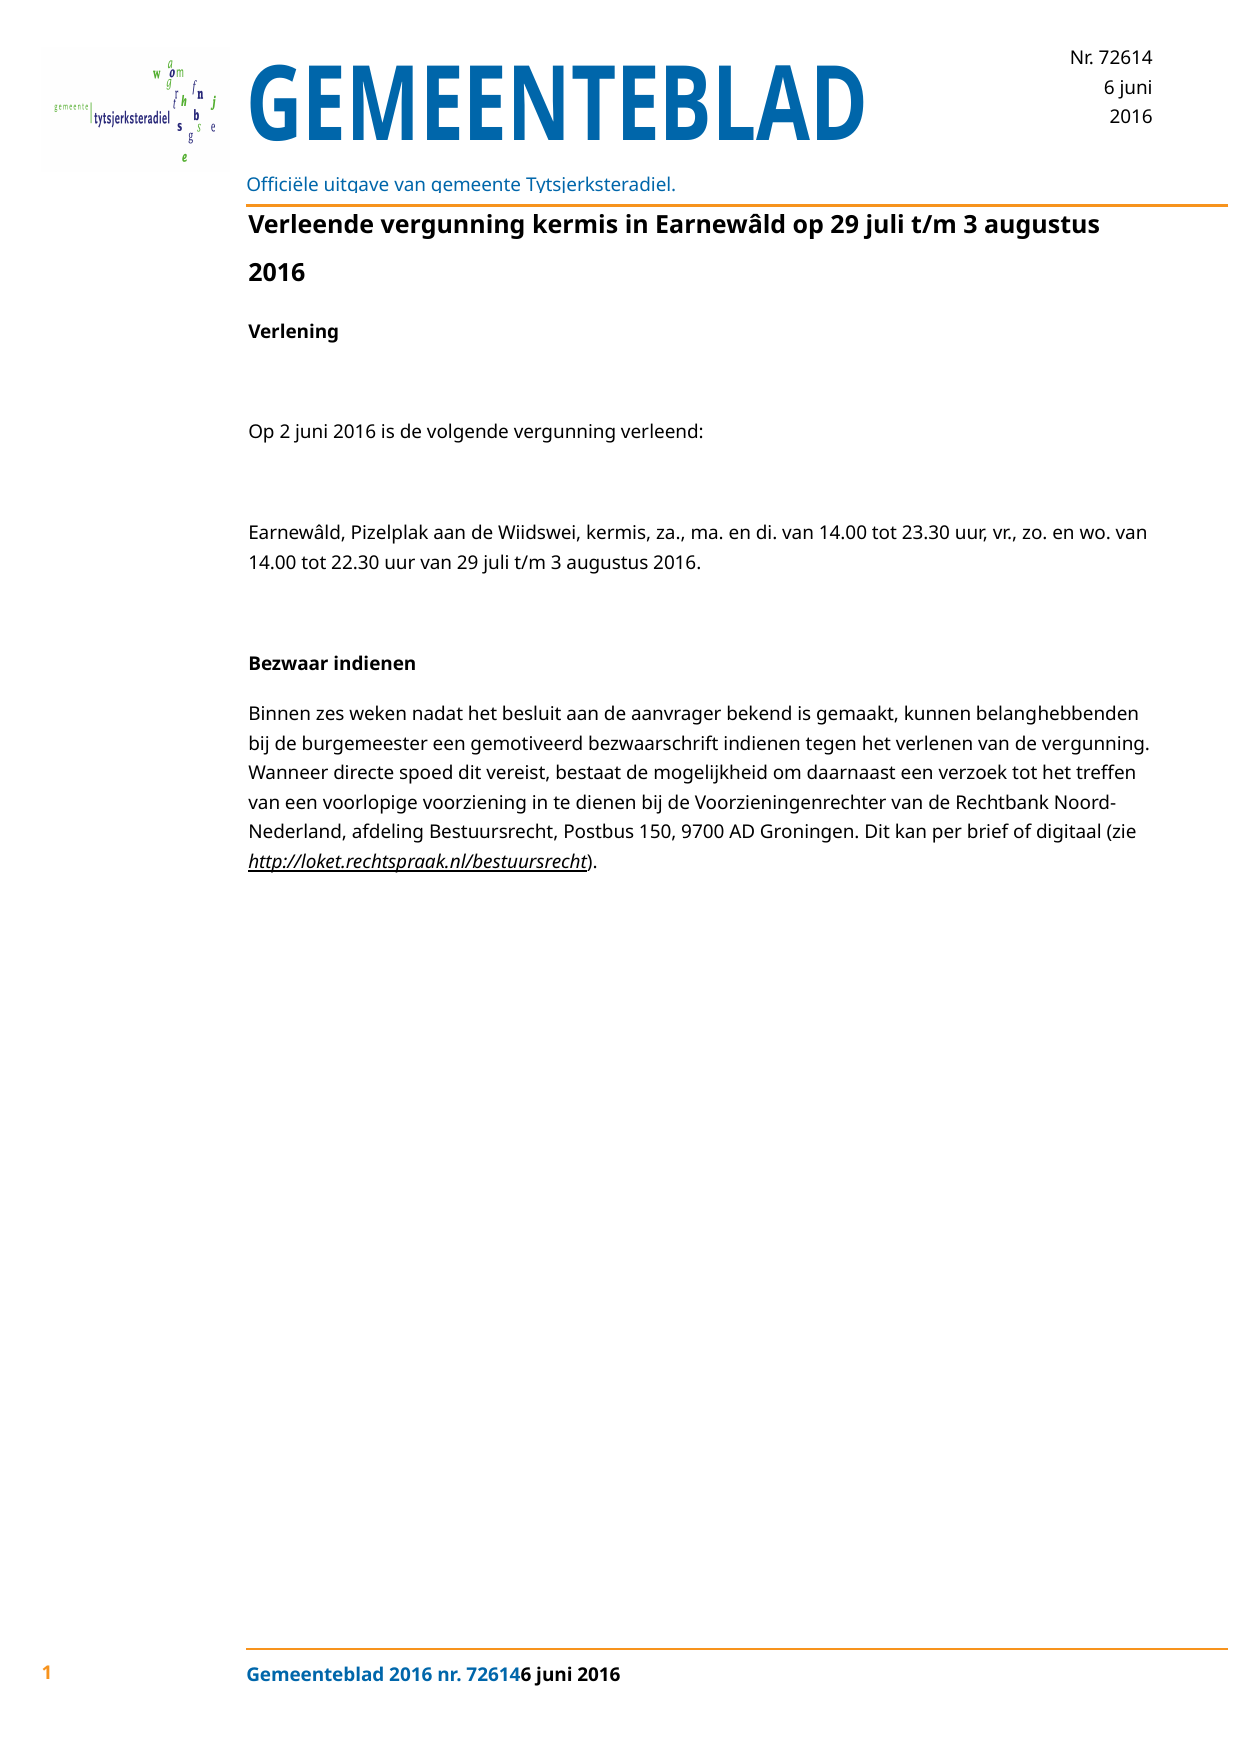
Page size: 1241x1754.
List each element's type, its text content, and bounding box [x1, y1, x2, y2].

text Earnewâld, Pizelplak aan de Wiidswei, kermis, za., ma. en di. van 14.00 tot 23.30 uur, vr., zo. en wo. van 14.00 tot 22.30 uur van 29 juli t/m 3 augustus 2016. [248, 519, 1152, 575]
text Verleende vergunning kermis in Earnewâld op 29 juli t/m 3 augustus 2016 [248, 207, 1152, 288]
picture [41, 47, 231, 172]
text Verlening [248, 318, 1152, 344]
text Binnen zes weken nadat het besluit aan de aanvrager bekend is gemaakt, kunnen belang­hebbenden bij de burgemeester een gemotiveerd bezwaarschrift indienen tegen het verlenen van de ver­gunning. Wanneer directe spoed dit vereist, bestaat de mogelijkheid om daarnaast een verzoek tot het treffen van een voorlopige voorziening in te dienen bij de Voorzieningenrechter van de Rechtbank Noord-Nederland, afdeling Bestuursrecht, Postbus 150, 9700 AD Groningen. Dit kan per brief of digitaal (zie http://loket.rechtspraak.nl/bestuursrecht). [248, 700, 1152, 874]
text Op 2 juni 2016 is de volgende vergunning ver­leend: [248, 419, 1152, 444]
text Bezwaar indienen [248, 650, 1152, 676]
